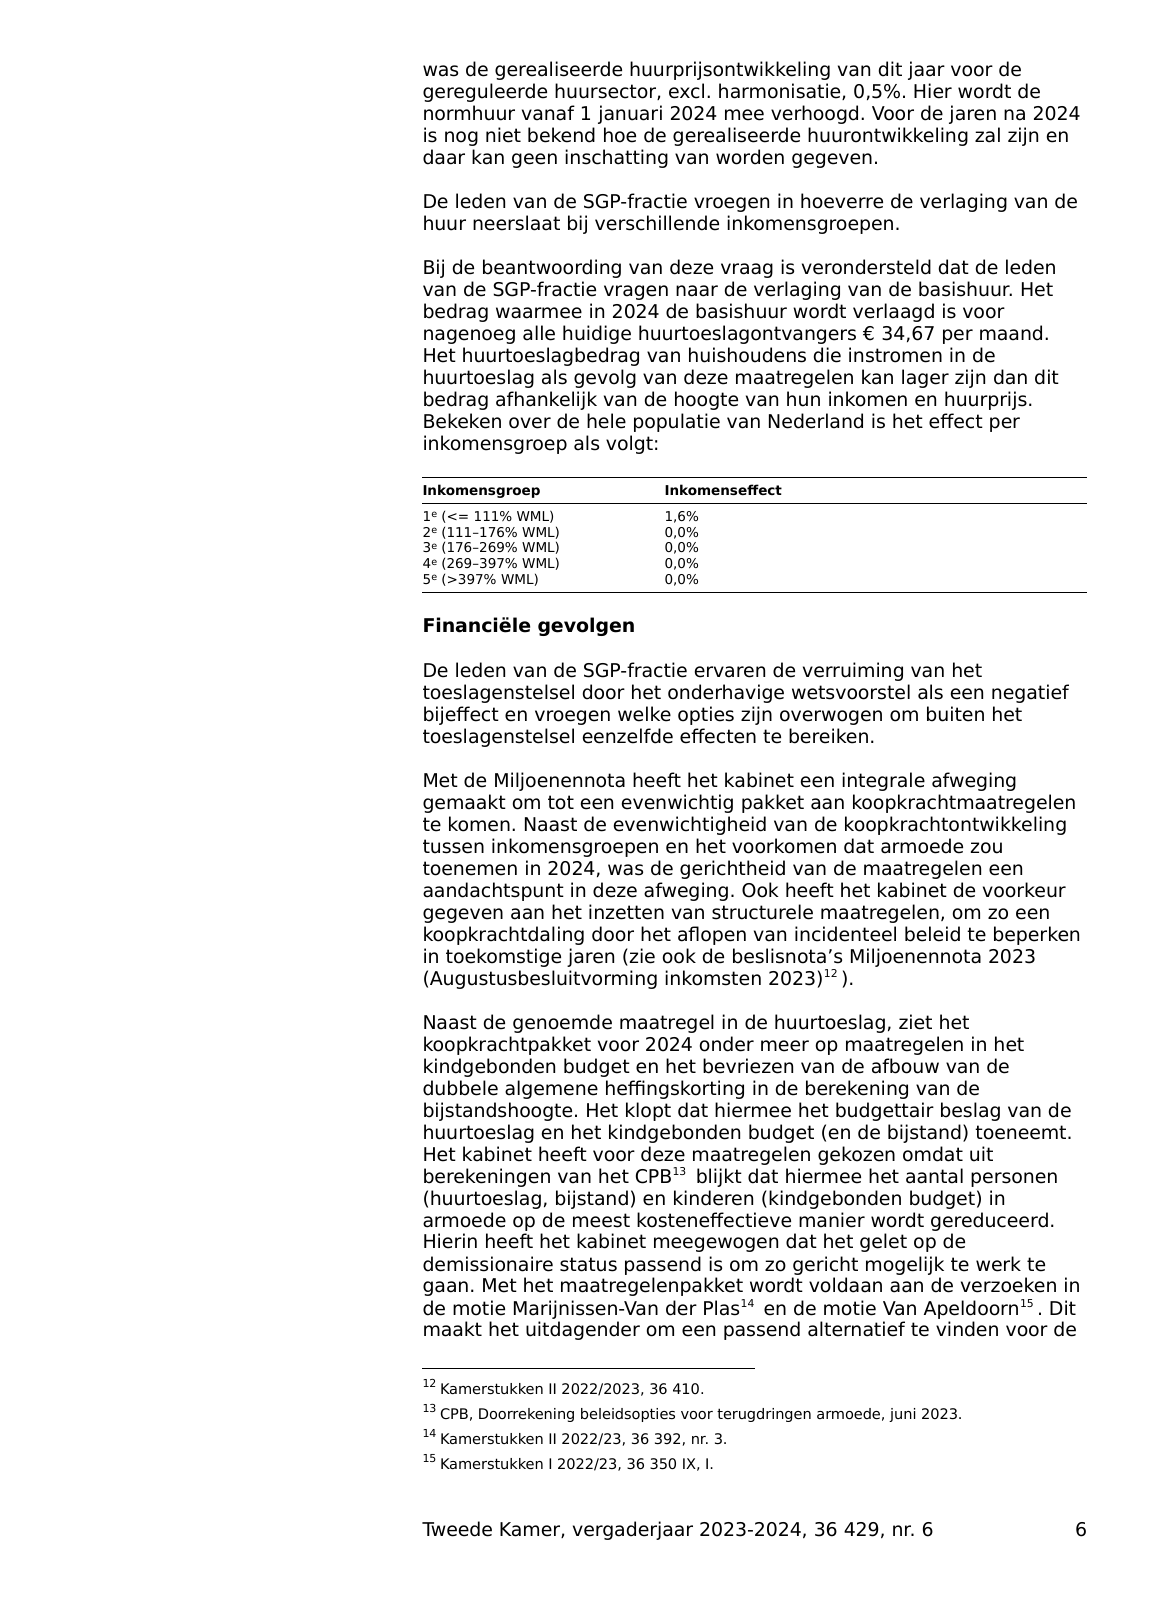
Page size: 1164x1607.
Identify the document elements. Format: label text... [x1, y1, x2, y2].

text De leden van de SGP-fractie ervaren de verruiming van het toeslagenstelsel door het onderhavige wetsvoorstel als een negatief bijeffect en vroegen welke opties zijn overwogen om buiten het toeslagenstelsel eenzelfde effecten te bereiken. [422, 659, 1087, 747]
table_cell 5e (>397% WML) [422, 572, 658, 592]
text CPB, Doorrekening beleidsopties voor terugdringen armoede, juni 2023. [422, 1402, 1087, 1424]
text was de gerealiseerde huurprijsontwikkeling van dit jaar voor de gereguleerde huursector, excl. harmonisatie, 0,5%. Hier wordt de normhuur vanaf 1 januari 2024 mee verhoogd. Voor de jaren na 2024 is nog niet bekend hoe de gerealiseerde huurontwikkeling zal zijn en daar kan geen inschatting van worden gegeven. [422, 59, 1087, 169]
table_cell 0,0% [659, 525, 1087, 540]
text Naast de genoemde maatregel in de huurtoeslag, ziet het koopkrachtpakket voor 2024 onder meer op maatregelen in het kindgebonden budget en het bevriezen van de afbouw van de dubbele algemene heffingskorting in de berekening van de bijstandshoogte. Het klopt dat hiermee het budgettair beslag van de huurtoeslag en het kindgebonden budget (en de bijstand) toeneemt. Het kabinet heeft voor deze maatregelen gekozen omdat uit berekeningen van het CPB blijkt dat hiermee het aantal personen (huurtoeslag, bijstand) en kinderen (kindgebonden budget) in armoede op de meest kosteneffectieve manier wordt gereduceerd. Hierin heeft het kabinet meegewogen dat het gelet op de demissionaire status passend is om zo gericht mogelijk te werk te gaan. Met het maatregelenpakket wordt voldaan aan de verzoeken in de motie Marijnissen-Van der Plas en de motie Van Apeldoorn. Dit maakt het uitdagender om een passend alternatief te vinden voor de [422, 1012, 1087, 1341]
table_cell 1,6% [659, 504, 1087, 524]
text De leden van de SGP-fractie vroegen in hoeverre de verlaging van de huur neerslaat bij verschillende inkomensgroepen. [422, 191, 1087, 235]
table_cell 4e (269–397% WML) [422, 556, 658, 572]
text Kamerstukken II 2022/2023, 36 410. [422, 1377, 1087, 1399]
text Kamerstukken II 2022/23, 36 392, nr. 3. [422, 1427, 1087, 1449]
text Kamerstukken I 2022/23, 36 350 IX, I. [422, 1452, 1087, 1474]
table_header Inkomenseffect [659, 478, 1087, 503]
table_cell 3e (176–269% WML) [422, 540, 658, 556]
text Met de Miljoenennota heeft het kabinet een integrale afweging gemaakt om tot een evenwichtig pakket aan koopkrachtmaatregelen te komen. Naast de evenwichtigheid van de koopkrachtontwikkeling tussen inkomensgroepen en het voorkomen dat armoede zou toenemen in 2024, was de gerichtheid van de maatregelen een aandachtspunt in deze afweging. Ook heeft het kabinet de voorkeur gegeven aan het inzetten van structurele maatregelen, om zo een koopkrachtdaling door het aflopen van incidenteel beleid te beperken in toekomstige jaren (zie ook de beslisnota’s Miljoenennota 2023 (Augustusbesluitvorming inkomsten 2023)). [422, 770, 1087, 989]
table_cell 0,0% [659, 540, 1087, 556]
table_cell 1e (<= 111% WML) [422, 504, 658, 524]
table_cell 2e (111–176% WML) [422, 525, 658, 540]
text Bij de beantwoording van deze vraag is verondersteld dat de leden van de SGP-fractie vragen naar de verlaging van de basishuur. Het bedrag waarmee in 2024 de basishuur wordt verlaagd is voor nagenoeg alle huidige huurtoeslagontvangers € 34,67 per maand. Het huurtoeslagbedrag van huishoudens die instromen in de huurtoeslag als gevolg van deze maatregelen kan lager zijn dan dit bedrag afhankelijk van de hoogte van hun inkomen en huurprijs. Bekeken over de hele populatie van Nederland is het effect per inkomensgroep als volgt: [422, 257, 1087, 455]
table_cell 0,0% [659, 556, 1087, 572]
table_cell 0,0% [659, 572, 1087, 592]
subtitle Financiële gevolgen [422, 615, 1087, 637]
table_header Inkomensgroep [422, 478, 658, 503]
